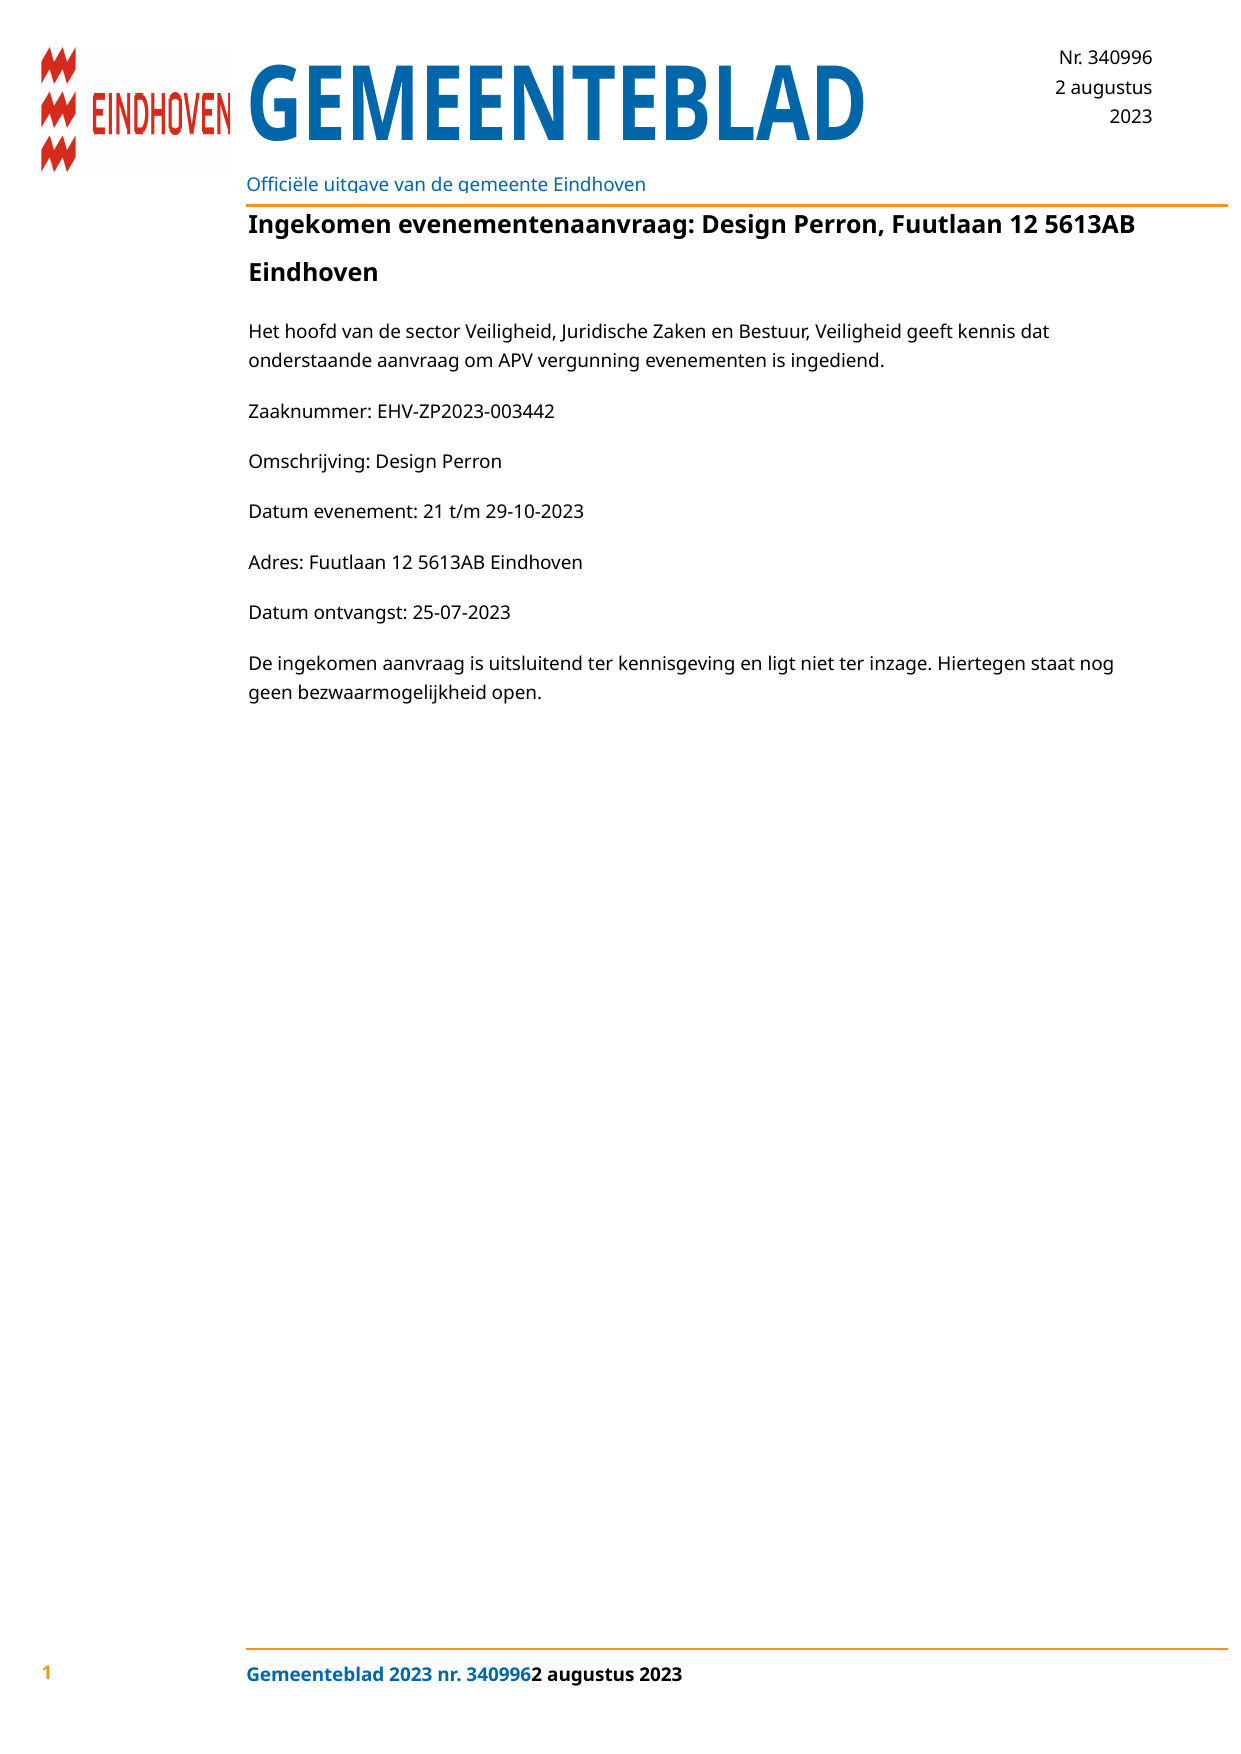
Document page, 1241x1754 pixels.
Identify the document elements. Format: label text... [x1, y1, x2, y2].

text Ingekomen evenementenaanvraag: Design Perron, Fuutlaan 12 5613AB Eindhoven [248, 207, 1152, 288]
text Datum ontvangst: 25-07-2023 [248, 599, 1152, 625]
text De ingekomen aanvraag is uitsluitend ter kennisgeving en ligt niet ter inzage. Hiertegen staat nog geen bezwaarmogelijkheid open. [248, 650, 1152, 705]
text Adres: Fuutlaan 12 5613AB Eindhoven [248, 549, 1152, 575]
text Datum evenement: 21 t/m 29-10-2023 [248, 499, 1152, 524]
text Het hoofd van de sector Veiligheid, Juridische Zaken en Bestuur, Veiligheid geeft kennis dat onderstaande aanvraag om APV vergunning evenementen is ingediend. [248, 318, 1152, 373]
text Omschrijving: Design Perron [248, 448, 1152, 474]
text Zaaknummer: EHV-ZP2023-003442 [248, 398, 1152, 424]
picture [41, 47, 231, 172]
